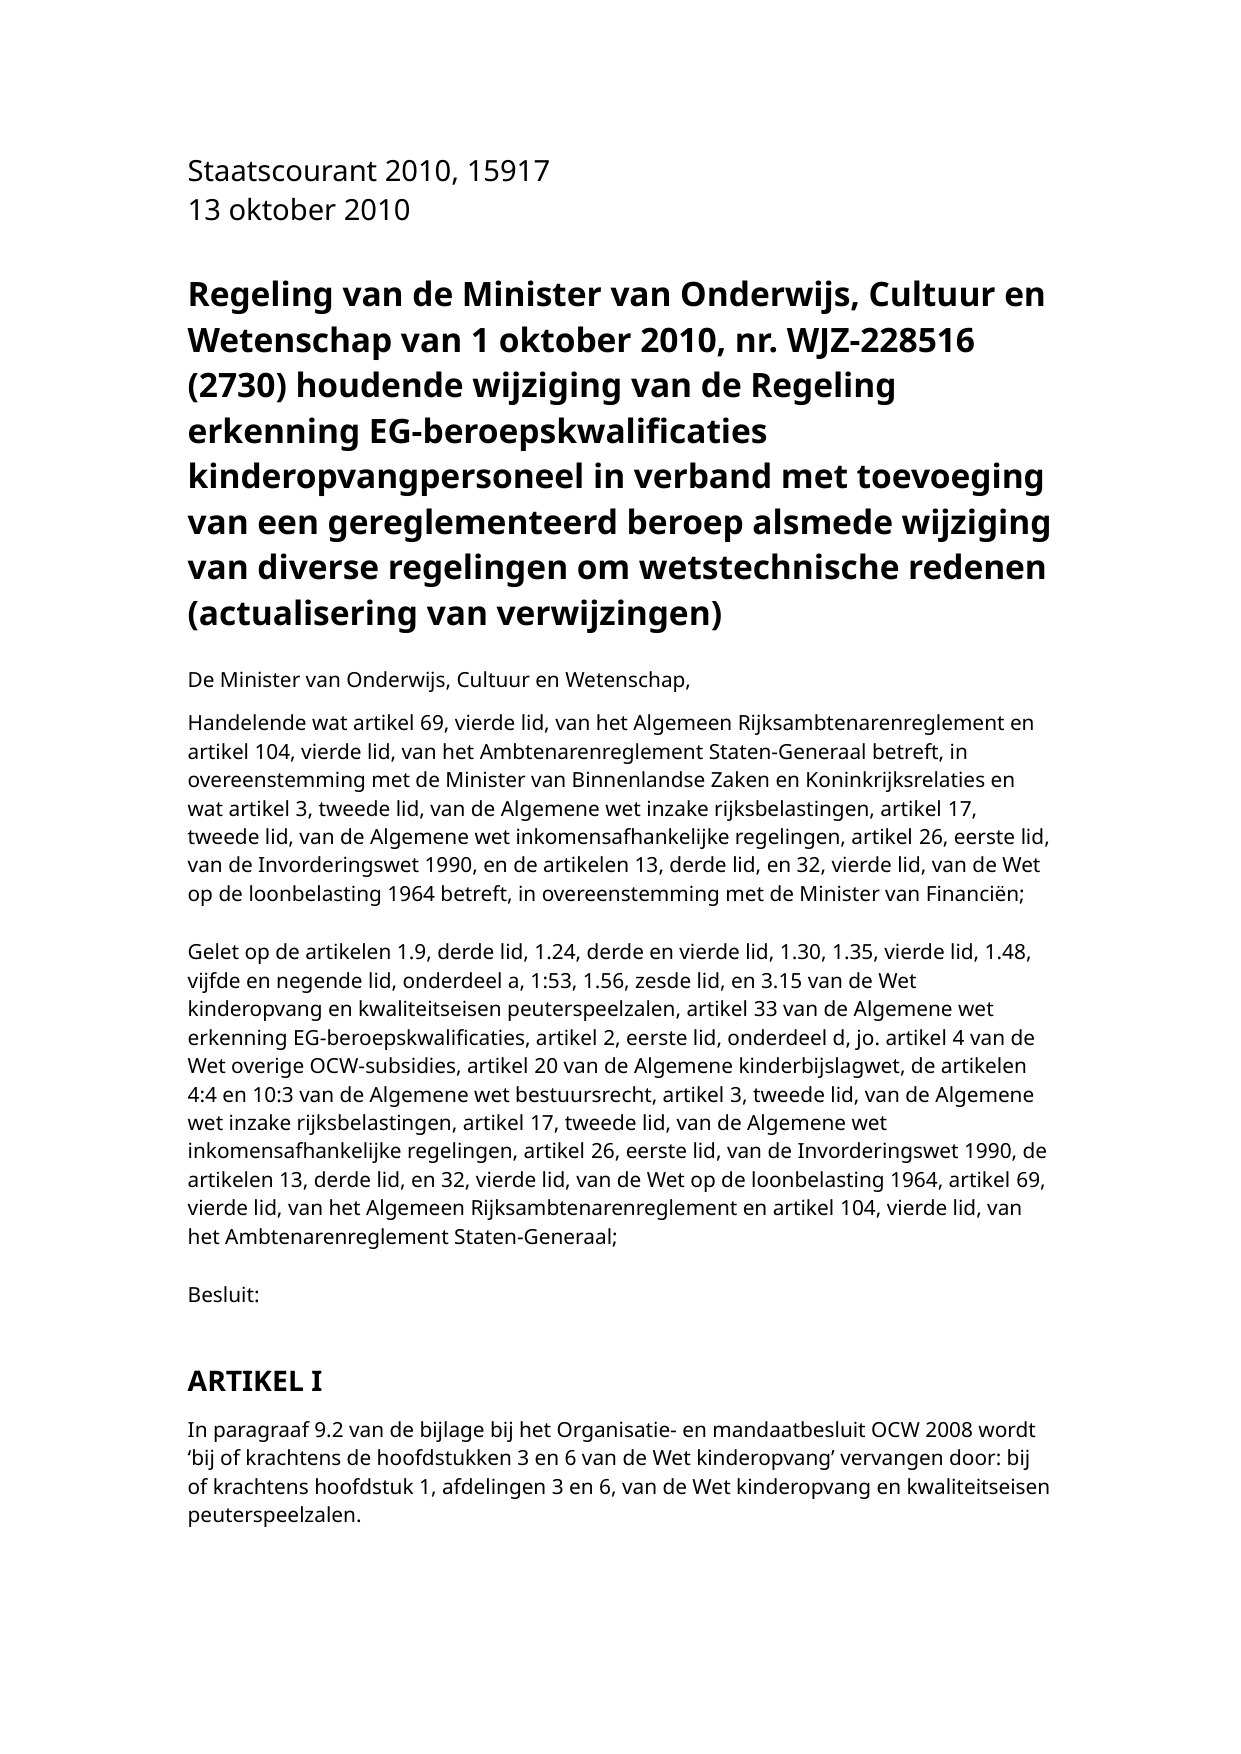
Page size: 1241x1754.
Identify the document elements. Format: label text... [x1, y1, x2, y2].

subtitle Regeling van de Minister van Onderwijs, Cultuur en Wetenschap van 1 oktober 2010, nr. WJZ-228516 (2730) houdende wijziging van de Regeling erkenning EG-beroepskwalificaties kinderopvangpersoneel in verband met toevoeging van een gereglementeerd beroep alsmede wijziging van diverse regelingen om wetstechnische redenen (actualisering van verwijzingen) [187, 271, 1053, 635]
text 13 oktober 2010 [187, 190, 1053, 229]
text In paragraaf 9.2 van de bijlage bij het Organisatie- en mandaatbesluit OCW 2008 wordt ‘bij of krachtens de hoofdstukken 3 en 6 van de Wet kinderopvang’ vervangen door: bij of krachtens hoofdstuk 1, afdelingen 3 en 6, van de Wet kinderopvang en kwaliteitseisen peuterspeelzalen. [187, 1415, 1053, 1529]
subtitle ARTIKEL I [187, 1361, 1053, 1400]
text Staatscourant 2010, 15917 [187, 150, 1053, 190]
text Handelende wat artikel 69, vierde lid, van het Algemeen Rijksambtenarenreglement en artikel 104, vierde lid, van het Ambtenarenreglement Staten-Generaal betreft, in overeenstemming met de Minister van Binnenlandse Zaken en Koninkrijksrelaties en wat artikel 3, tweede lid, van de Algemene wet inzake rijksbelastingen, artikel 17, tweede lid, van de Algemene wet inkomensafhankelijke regelingen, artikel 26, eerste lid, van de Invorderingswet 1990, en de artikelen 13, derde lid, en 32, vierde lid, van de Wet op de loonbelasting 1964 betreft, in overeenstemming met de Minister van Financiën; [187, 708, 1053, 907]
text Besluit: [187, 1280, 1053, 1309]
text De Minister van Onderwijs, Cultuur en Wetenschap, [187, 665, 1053, 693]
text Gelet op de artikelen 1.9, derde lid, 1.24, derde en vierde lid, 1.30, 1.35, vierde lid, 1.48, vijfde en negende lid, onderdeel a, 1:53, 1.56, zesde lid, en 3.15 van de Wet kinderopvang en kwaliteitseisen peuterspeelzalen, artikel 33 van de Algemene wet erkenning EG-beroepskwalificaties, artikel 2, eerste lid, onderdeel d, jo. artikel 4 van de Wet overige OCW-subsidies, artikel 20 van de Algemene kinderbijslagwet, de artikelen 4:4 en 10:3 van de Algemene wet bestuursrecht, artikel 3, tweede lid, van de Algemene wet inzake rijksbelastingen, artikel 17, tweede lid, van de Algemene wet inkomensafhankelijke regelingen, artikel 26, eerste lid, van de Invorderingswet 1990, de artikelen 13, derde lid, en 32, vierde lid, van de Wet op de loonbelasting 1964, artikel 69, vierde lid, van het Algemeen Rijksambtenarenreglement en artikel 104, vierde lid, van het Ambtenarenreglement Staten-Generaal; [187, 937, 1053, 1250]
